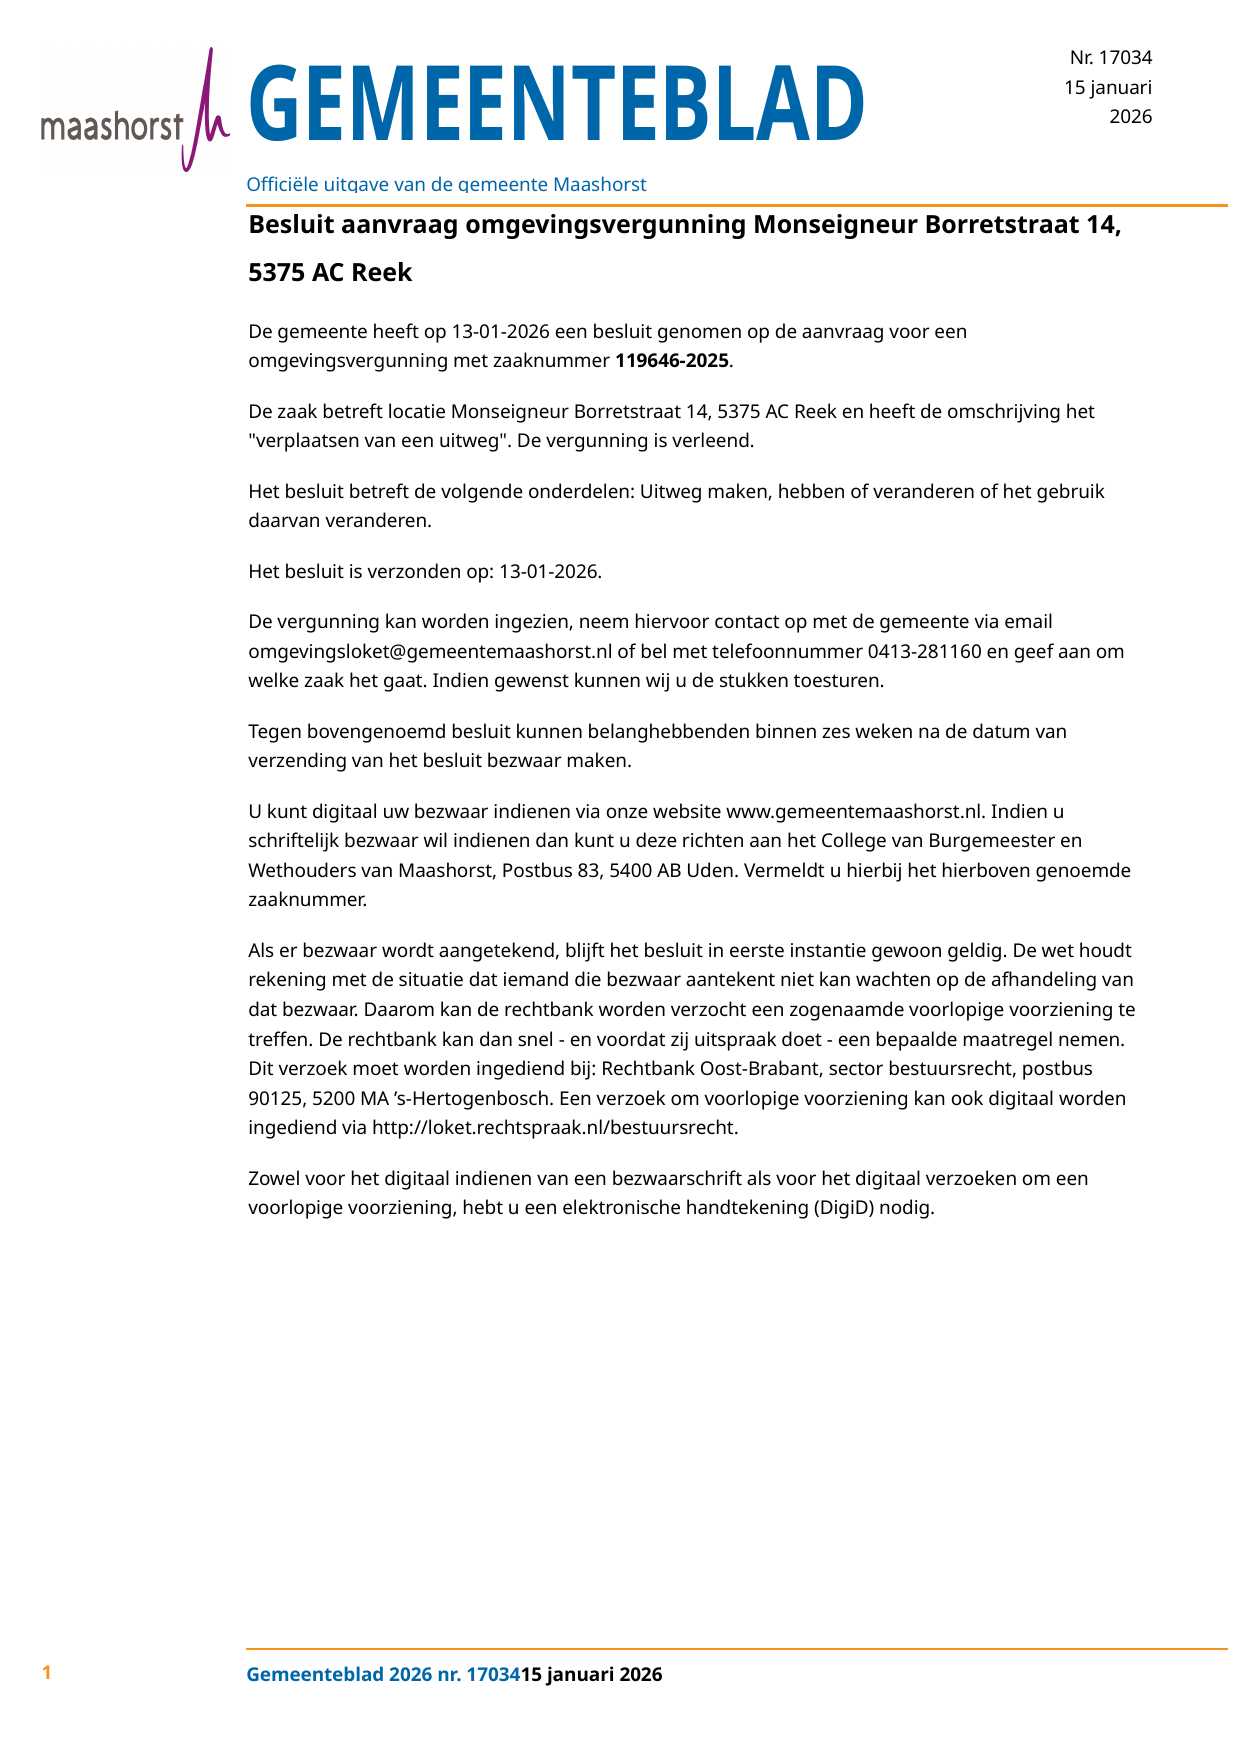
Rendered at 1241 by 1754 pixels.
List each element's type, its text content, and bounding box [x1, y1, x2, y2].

text U kunt digitaal uw bezwaar indienen via onze website www.gemeentemaashorst.nl. Indien u schriftelijk bezwaar wil indienen dan kunt u deze richten aan het College van Burgemeester en Wethouders van Maashorst, Postbus 83, 5400 AB Uden. Vermeldt u hierbij het hierboven genoemde zaaknummer. [248, 798, 1152, 912]
text Besluit aanvraag omgevingsvergunning Monseigneur Borretstraat 14, 5375 AC Reek [248, 207, 1152, 288]
text De vergunning kan worden ingezien, neem hiervoor contact op met de gemeente via email omgevingsloket@gemeentemaashorst.nl of bel met telefoonnummer 0413-281160 en geef aan om welke zaak het gaat. Indien gewenst kunnen wij u de stukken toesturen. [248, 608, 1152, 693]
text Als er bezwaar wordt aangetekend, blijft het besluit in eerste instantie gewoon geldig. De wet houdt rekening met de situatie dat iemand die bezwaar aantekent niet kan wachten op de afhandeling van dat bezwaar. Daarom kan de rechtbank worden verzocht een zogenaamde voorlopige voorziening te treffen. De rechtbank kan dan snel - en voordat zij uitspraak doet - een bepaalde maatregel nemen. Dit verzoek moet worden ingediend bij: Rechtbank Oost-Brabant, sector bestuursrecht, postbus 90125, 5200 MA ’s-Hertogenbosch. Een verzoek om voorlopige voorziening kan ook digitaal worden ingediend via http://loket.rechtspraak.nl/bestuursrecht. [248, 937, 1152, 1140]
text De gemeente heeft op 13-01-2026 een besluit genomen op de aanvraag voor een omgevingsvergunning met zaaknummer 119646-2025. [248, 318, 1152, 373]
text Het besluit betreft de volgende onderdelen: Uitweg maken, hebben of veranderen of het gebruik daarvan veranderen. [248, 478, 1152, 533]
text Zowel voor het digitaal indienen van een bezwaarschrift als voor het digitaal verzoeken om een voorlopige voorziening, hebt u een elektronische handtekening (DigiD) nodig. [248, 1165, 1152, 1220]
text De zaak betreft locatie Monseigneur Borretstraat 14, 5375 AC Reek en heeft de omschrijving het "verplaatsen van een uitweg". De vergunning is verleend. [248, 398, 1152, 453]
picture [41, 47, 231, 172]
text Tegen bovengenoemd besluit kunnen belanghebbenden binnen zes weken na de datum van verzending van het besluit bezwaar maken. [248, 718, 1152, 773]
text Het besluit is verzonden op: 13-01-2026. [248, 558, 1152, 584]
